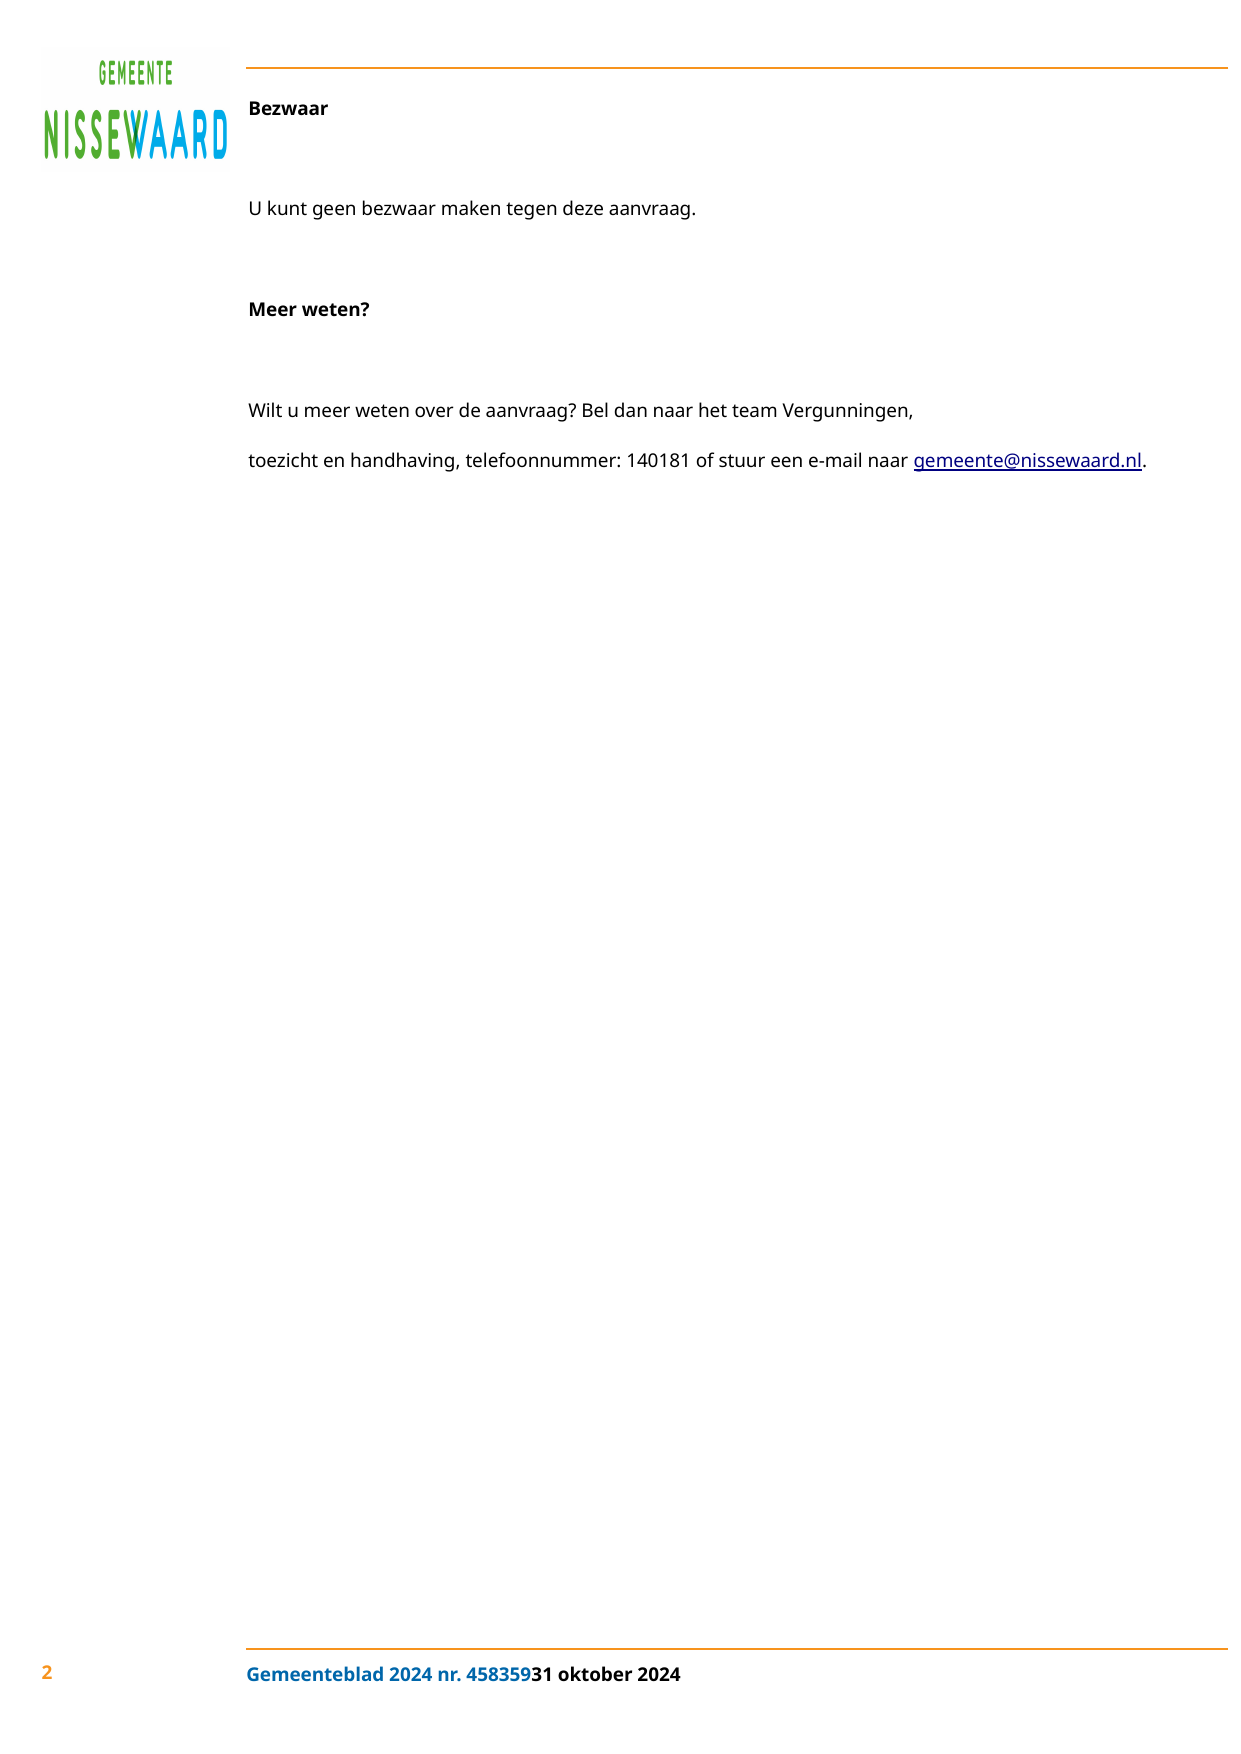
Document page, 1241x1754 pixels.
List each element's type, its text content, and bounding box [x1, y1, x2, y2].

text Wilt u meer weten over de aanvraag? Bel dan naar het team Vergunningen, [248, 397, 1152, 423]
picture [41, 47, 231, 172]
text Bezwaar [248, 95, 1152, 121]
text toezicht en handhaving, telefoonnummer: 140181 of stuur een e-mail naar gemeente@nissewaard.nl. [248, 448, 1152, 473]
text U kunt geen bezwaar maken tegen deze aanvraag. [248, 196, 1152, 221]
text Meer weten? [248, 296, 1152, 322]
